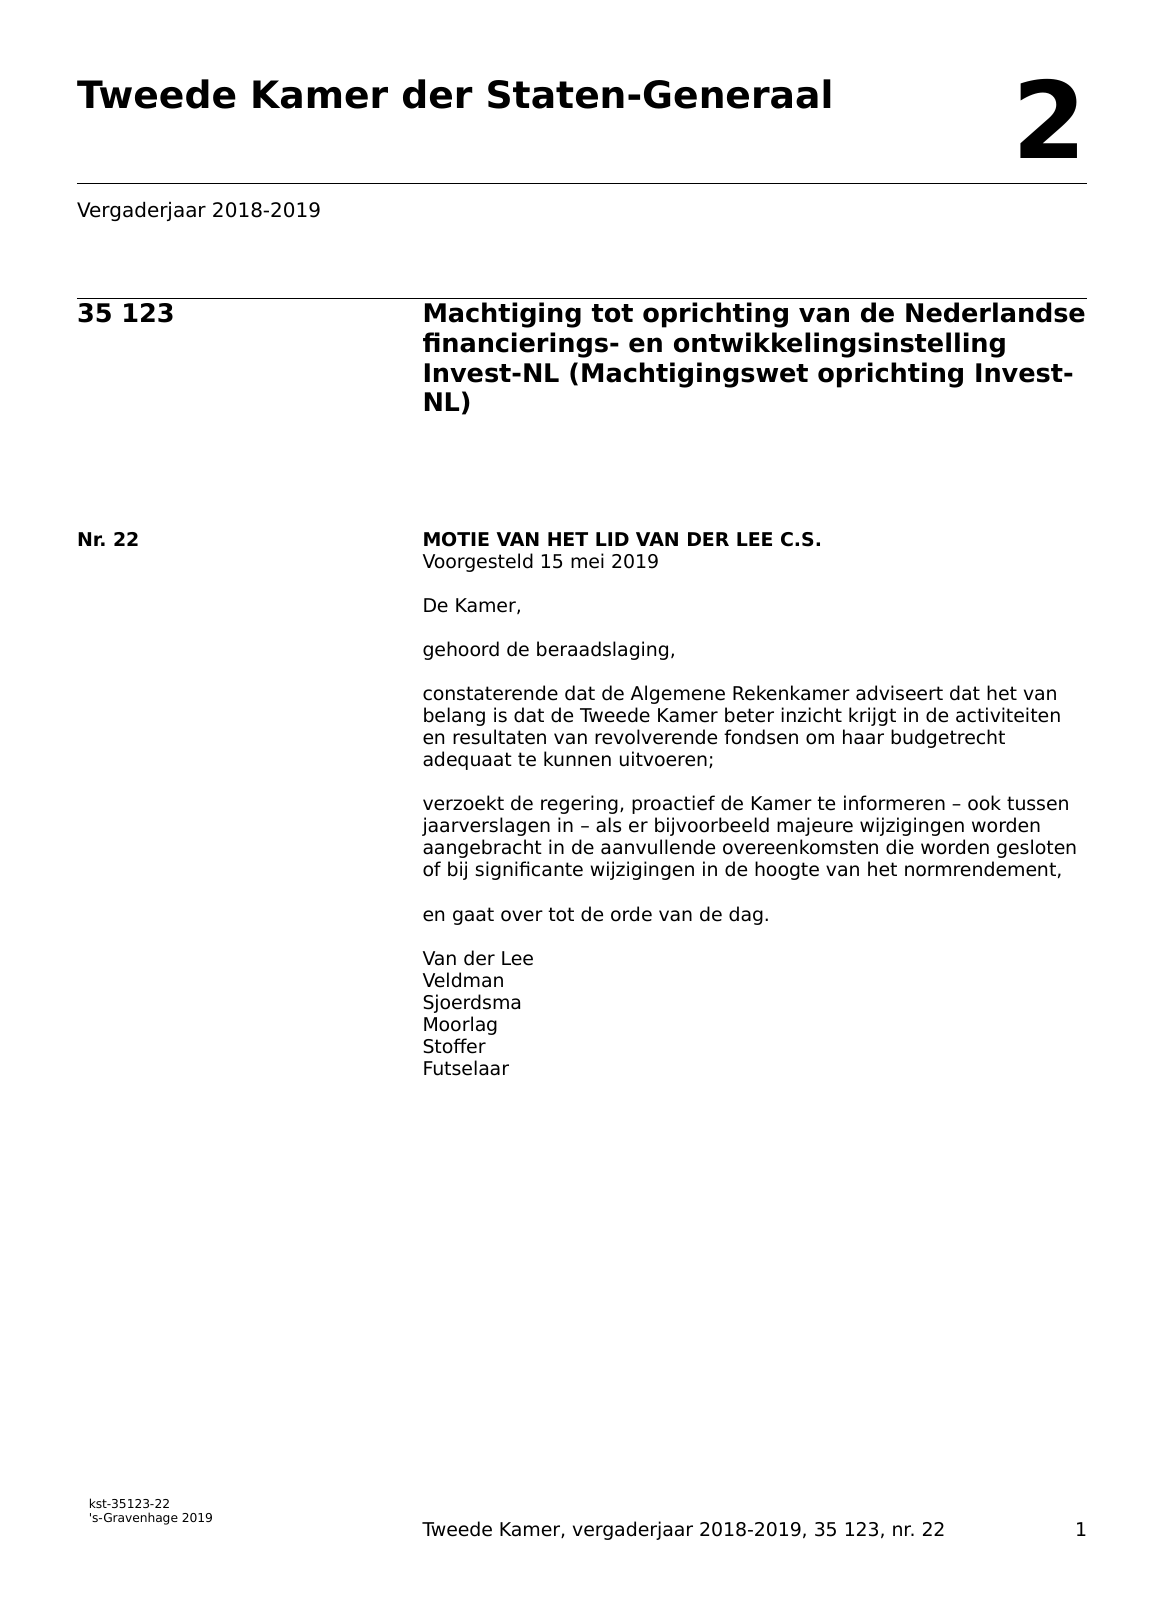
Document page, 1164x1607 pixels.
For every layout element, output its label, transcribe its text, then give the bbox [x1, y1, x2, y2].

text en gaat over tot de orde van de dag. [422, 903, 1087, 925]
subtitle Nr. 22 MOTIE VAN HET LID VAN DER LEE C.S. [77, 529, 1087, 551]
text constaterende dat de Algemene Rekenkamer adviseert dat het van belang is dat de Tweede Kamer beter inzicht krijgt in de activiteiten en resultaten van revolverende fondsen om haar budgetrecht adequaat te kunnen uitvoeren; [422, 683, 1087, 771]
text Futselaar [422, 1057, 1087, 1079]
text verzoekt de regering, proactief de Kamer te informeren – ook tussen jaarverslagen in – als er bijvoorbeeld majeure wijzigingen worden aangebracht in de aanvullende overeenkomsten die worden gesloten of bij significante wijzigingen in de hoogte van het normrendement, [422, 793, 1087, 881]
text Moorlag [422, 1013, 1087, 1036]
text Veldman [422, 969, 1087, 992]
text De Kamer, [422, 595, 1087, 617]
text Sjoerdsma [422, 992, 1087, 1013]
table_header 2 [886, 59, 1087, 183]
text Voorgesteld 15 mei 2019 [422, 551, 1087, 573]
subtitle 35 123 Machtiging tot oprichting van de Nederlandse financierings- en ontwikkelingsinstelling Invest-NL (Machtigingswet oprichting Invest-NL) [77, 299, 1087, 418]
text Van der Lee [422, 948, 1087, 969]
text Stoffer [422, 1036, 1087, 1057]
text 's-Gravenhage 2019 [88, 1511, 323, 1525]
table_header Tweede Kamer der Staten-Generaal [77, 59, 886, 183]
text gehoord de beraadslaging, [422, 639, 1087, 661]
text kst-35123-22 [88, 1497, 323, 1511]
table_cell Vergaderjaar 2018-2019 [77, 184, 1087, 298]
